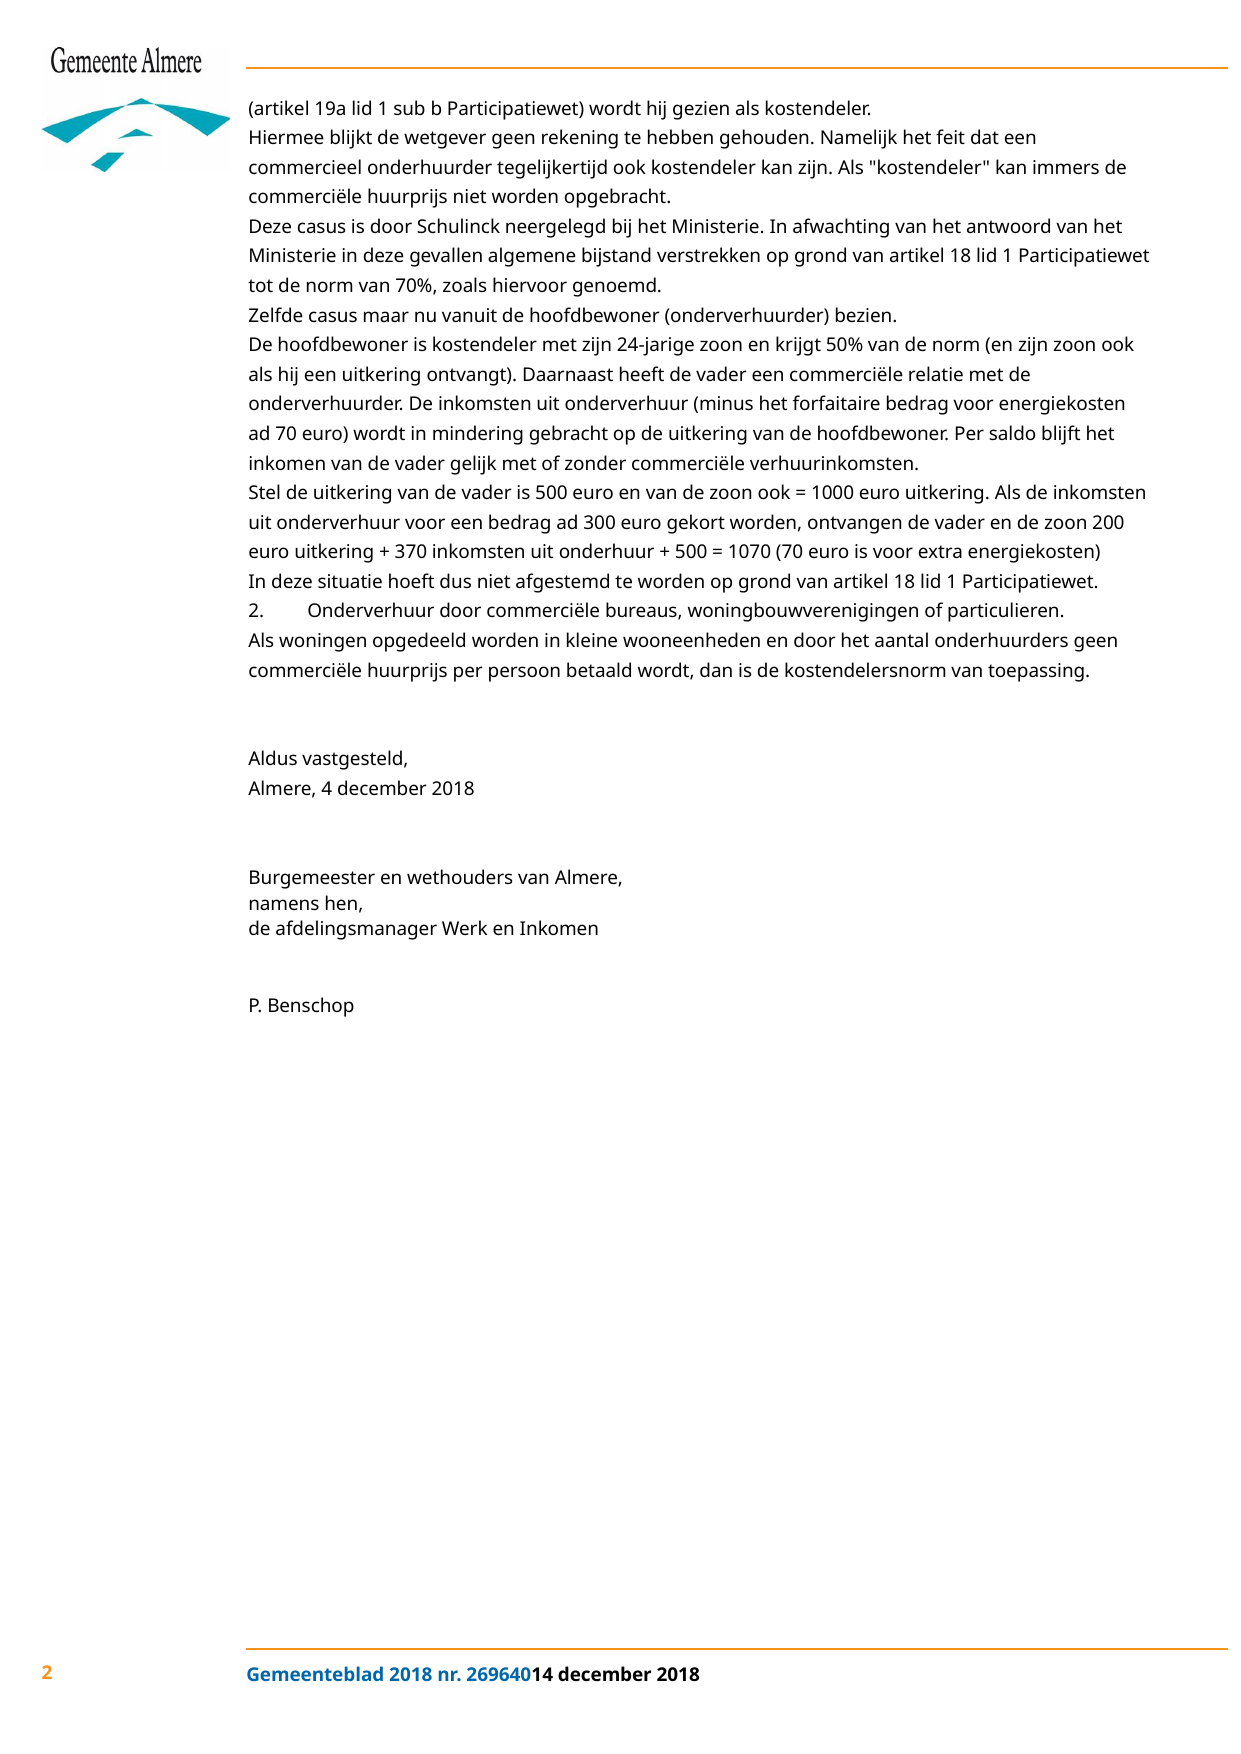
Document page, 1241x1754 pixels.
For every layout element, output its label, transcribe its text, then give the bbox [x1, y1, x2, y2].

text (artikel 19a lid 1 sub b Participatiewet) wordt hij gezien als kostendeler. [248, 95, 1152, 121]
text In deze situatie hoeft dus niet afgestemd te worden op grond van artikel 18 lid 1 Participatiewet. [248, 568, 1152, 594]
text de afdelingsmanager Werk en Inkomen [248, 915, 1152, 941]
text De hoofdbewoner is kostendeler met zijn 24-jarige zoon en krijgt 50% van de norm (en zijn zoon ook als hij een uitkering ontvangt). Daarnaast heeft de vader een commerciële relatie met de onderverhuurder. De inkomsten uit onderverhuur (minus het forfaitaire bedrag voor energiekosten ad 70 euro) wordt in mindering gebracht op de uitkering van de hoofdbewoner. Per saldo blijft het inkomen van de vader gelijk met of zonder commerciële verhuurinkomsten. [248, 331, 1152, 476]
text Aldus vastgesteld, [248, 746, 1152, 771]
text P. Benschop [248, 993, 1152, 1018]
list Onderverhuur door commerciële bureaus, woningbouwverenigingen of particulieren. [248, 598, 1152, 623]
picture [41, 47, 231, 172]
text Almere, 4 december 2018 [248, 775, 1152, 801]
text Deze casus is door Schulinck neergelegd bij het Ministerie. In afwachting van het antwoord van het Ministerie in deze gevallen algemene bijstand verstrekken op grond van artikel 18 lid 1 Participatiewet tot de norm van 70%, zoals hiervoor genoemd. [248, 213, 1152, 298]
text Hiermee blijkt de wetgever geen rekening te hebben gehouden. Namelijk het feit dat een commercieel onderhuurder tegelijkertijd ook kostendeler kan zijn. Als "kostendeler" kan immers de commerciële huurprijs niet worden opgebracht. [248, 124, 1152, 209]
text Zelfde casus maar nu vanuit de hoofdbewoner (onderverhuurder) bezien. [248, 302, 1152, 328]
text Als woningen opgedeeld worden in kleine wooneenheden en door het aantal onderhuurders geen commerciële huurprijs per persoon betaald wordt, dan is de kostendelersnorm van toepassing. [248, 627, 1152, 683]
text Burgemeester en wethouders van Almere, [248, 864, 1152, 890]
text Stel de uitkering van de vader is 500 euro en van de zoon ook = 1000 euro uitkering. Als de inkomsten uit onderverhuur voor een bedrag ad 300 euro gekort worden, ontvangen de vader en de zoon 200 euro uitkering + 370 inkomsten uit onderhuur + 500 = 1070 (70 euro is voor extra energiekosten) [248, 479, 1152, 564]
text namens hen, [248, 890, 1152, 915]
